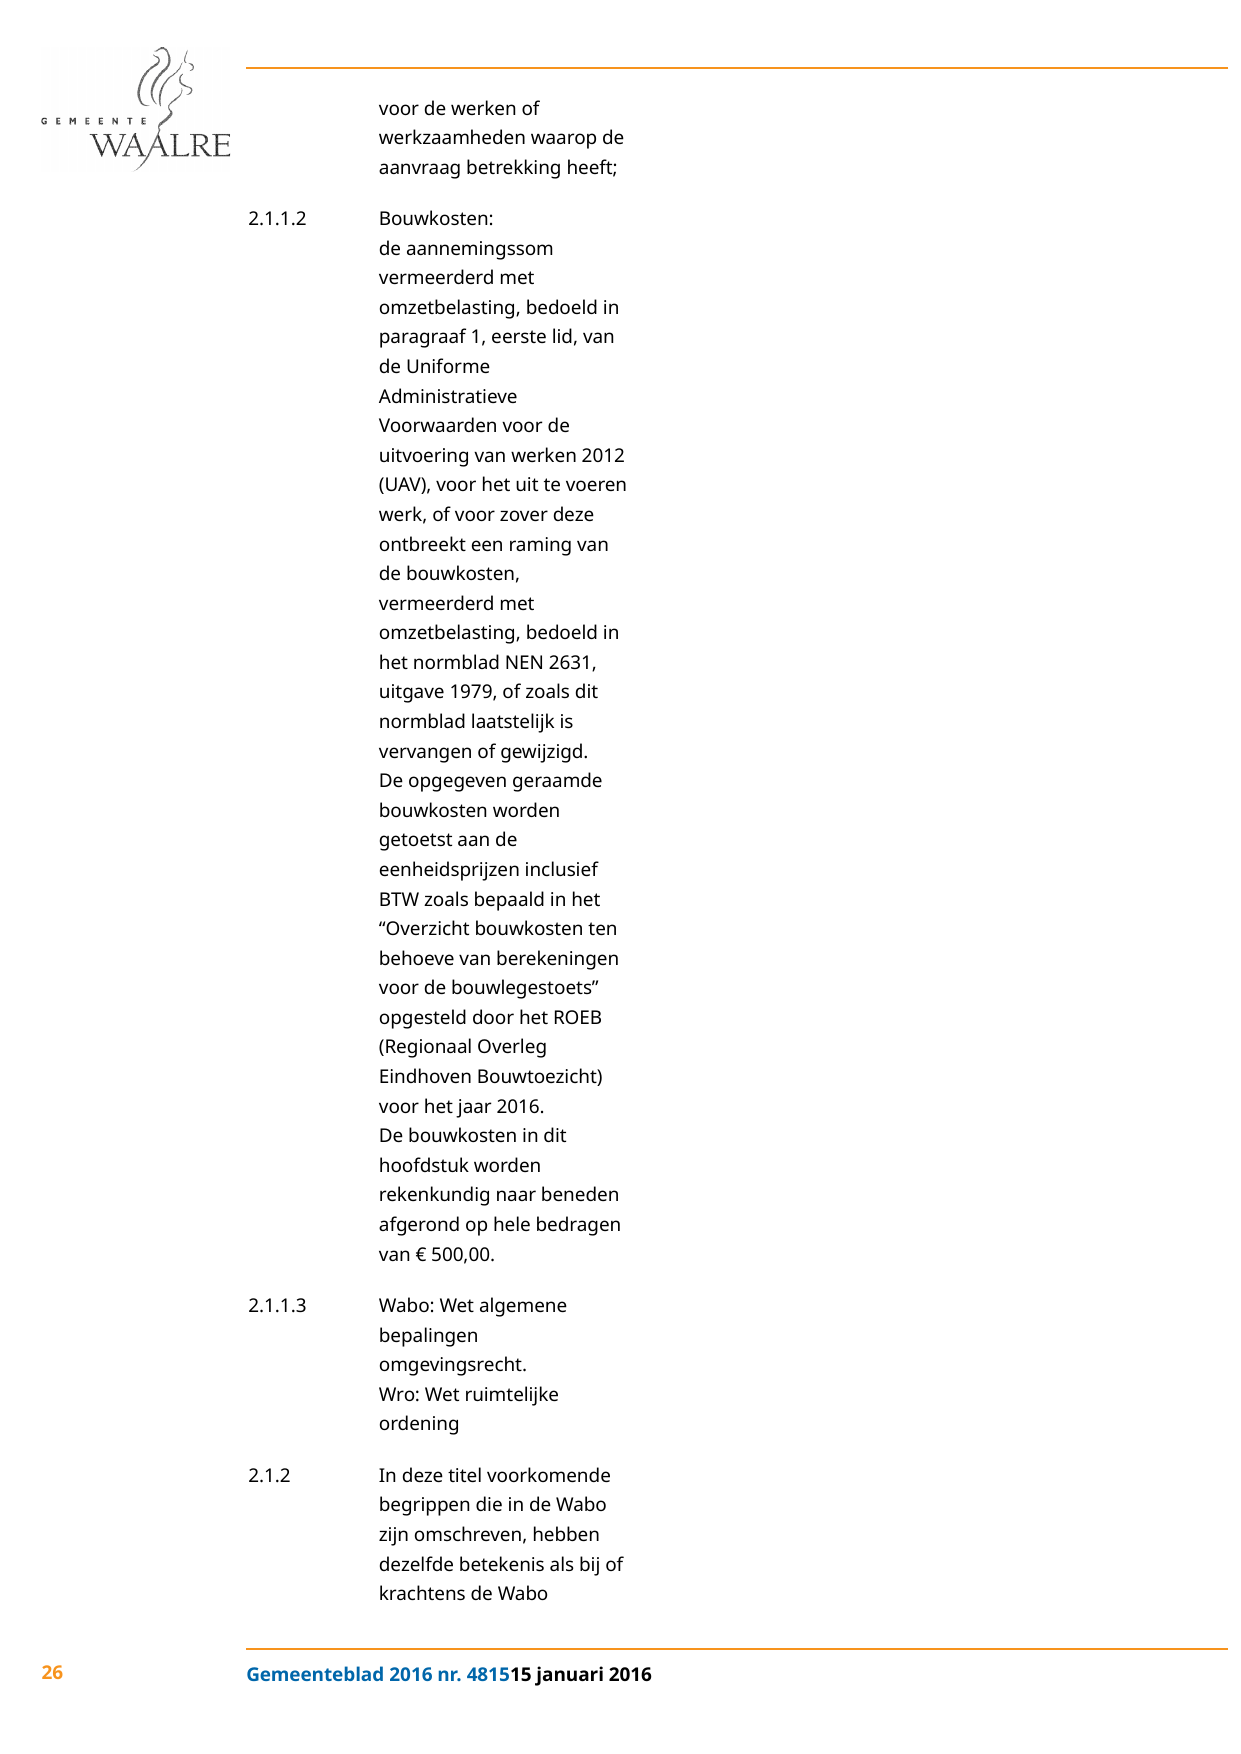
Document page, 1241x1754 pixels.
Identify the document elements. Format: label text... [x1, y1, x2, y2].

table_cell [1021, 1462, 1152, 1606]
table_cell [379, 180, 629, 205]
table_cell [629, 1436, 759, 1462]
table_cell [760, 1292, 890, 1436]
table_cell [248, 95, 379, 180]
table_cell [629, 1462, 759, 1606]
table_cell [890, 1436, 1021, 1462]
table_cell [890, 95, 1021, 180]
table_cell [760, 1462, 890, 1606]
table_cell 2.1.1.2 [248, 205, 379, 1267]
table_cell [248, 1436, 379, 1462]
table_cell [760, 205, 890, 1267]
table_cell In deze titel voorkomende begrippen die in de Wabo zijn omschreven, hebben dezelfde betekenis als bij of krachtens de Wabo [379, 1462, 629, 1606]
table_cell [379, 1267, 629, 1292]
table_cell Wabo: Wet algemene bepalingen omgevingsrecht. Wro: Wet ruimtelijke ordening [379, 1292, 629, 1436]
table_cell [760, 1267, 890, 1292]
table_cell 2.1.2 [248, 1462, 379, 1606]
table_cell 2.1.1.3 [248, 1292, 379, 1436]
table_cell voor de werken of werkzaamheden waarop de aanvraag betrekking heeft; [379, 95, 629, 180]
table_cell [629, 205, 759, 1267]
table_cell [890, 180, 1021, 205]
table_cell [1021, 1267, 1152, 1292]
table_cell [1021, 205, 1152, 1267]
table_cell [1021, 1436, 1152, 1462]
table_cell [760, 180, 890, 205]
table_cell [890, 1292, 1021, 1436]
table_cell [248, 180, 379, 205]
table_cell [629, 180, 759, 205]
table_cell [890, 205, 1021, 1267]
table_cell [629, 1292, 759, 1436]
table_cell [760, 95, 890, 180]
table_cell [248, 1267, 379, 1292]
table_cell [890, 1462, 1021, 1606]
table_cell [629, 1267, 759, 1292]
table_cell Bouwkosten: de aannemingssom vermeerderd met omzetbelasting, bedoeld in paragraaf 1, eerste lid, van de Uniforme Administratieve Voorwaarden voor de uitvoering van werken 2012 (UAV), voor het uit te voeren werk, of voor zover deze ontbreekt een raming van de bouwkosten, vermeerderd met omzetbelasting, bedoeld in het normblad NEN 2631, uitgave 1979, of zoals dit normblad laatstelijk is vervangen of gewijzigd. De opgegeven geraamde bouwkosten worden getoetst aan de eenheidsprijzen inclusief BTW zoals bepaald in het “Overzicht bouwkosten ten behoeve van berekeningen voor de bouwlegestoets” opgesteld door het ROEB (Regionaal Overleg Eindhoven Bouwtoezicht) voor het jaar 2016. De bouwkosten in dit hoofdstuk worden rekenkundig naar beneden afgerond op hele bedragen van € 500,00. [379, 205, 629, 1267]
picture [41, 47, 231, 172]
table_cell [760, 1436, 890, 1462]
table_cell [890, 1267, 1021, 1292]
table_cell [379, 1436, 629, 1462]
table_cell [1021, 1292, 1152, 1436]
table_cell [1021, 180, 1152, 205]
table_cell [1021, 95, 1152, 180]
table_cell [629, 95, 759, 180]
